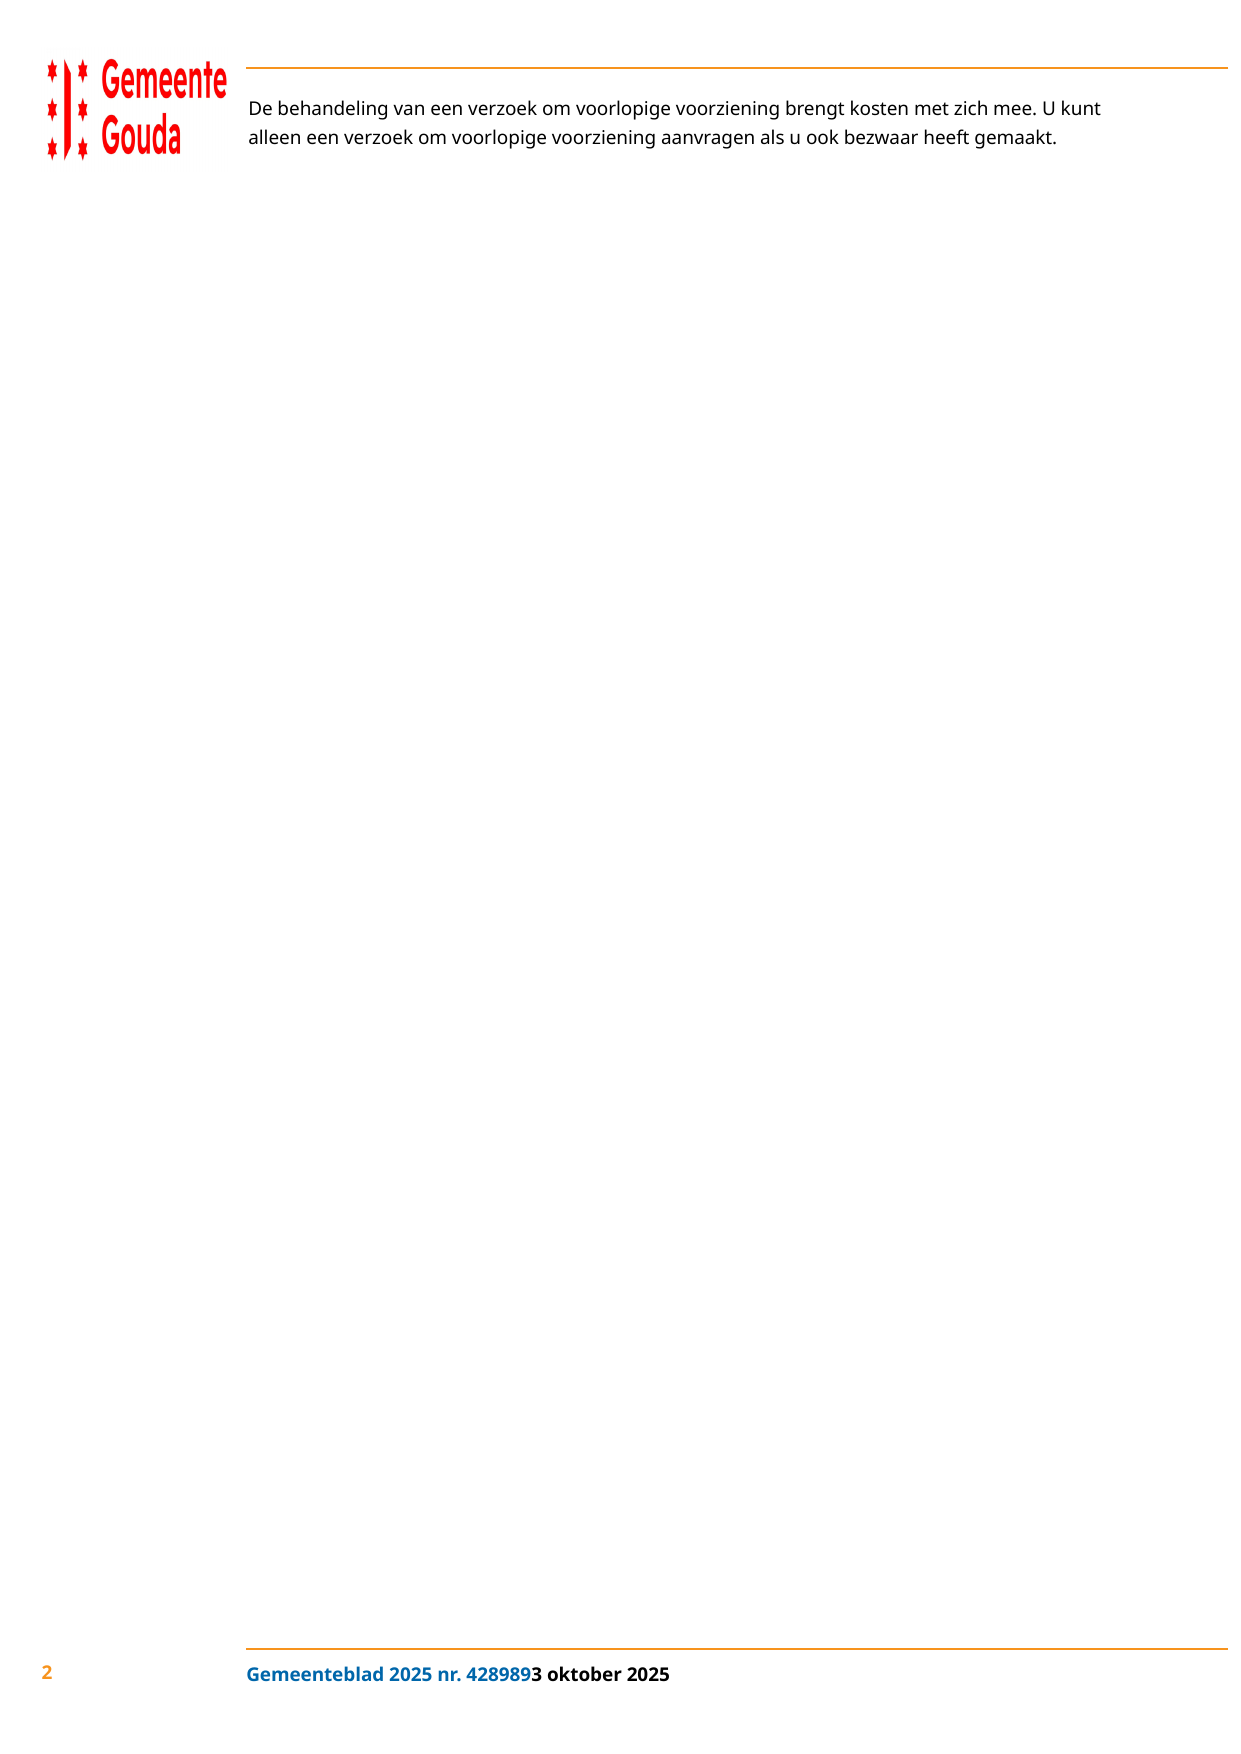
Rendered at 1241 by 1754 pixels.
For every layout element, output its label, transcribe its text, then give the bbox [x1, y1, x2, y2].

text De behandeling van een verzoek om voorlopige voorziening brengt kosten met zich mee. U kunt alleen een verzoek om voorlopige voorziening aanvragen als u ook bezwaar heeft gemaakt. [248, 95, 1152, 150]
picture [41, 47, 231, 172]
